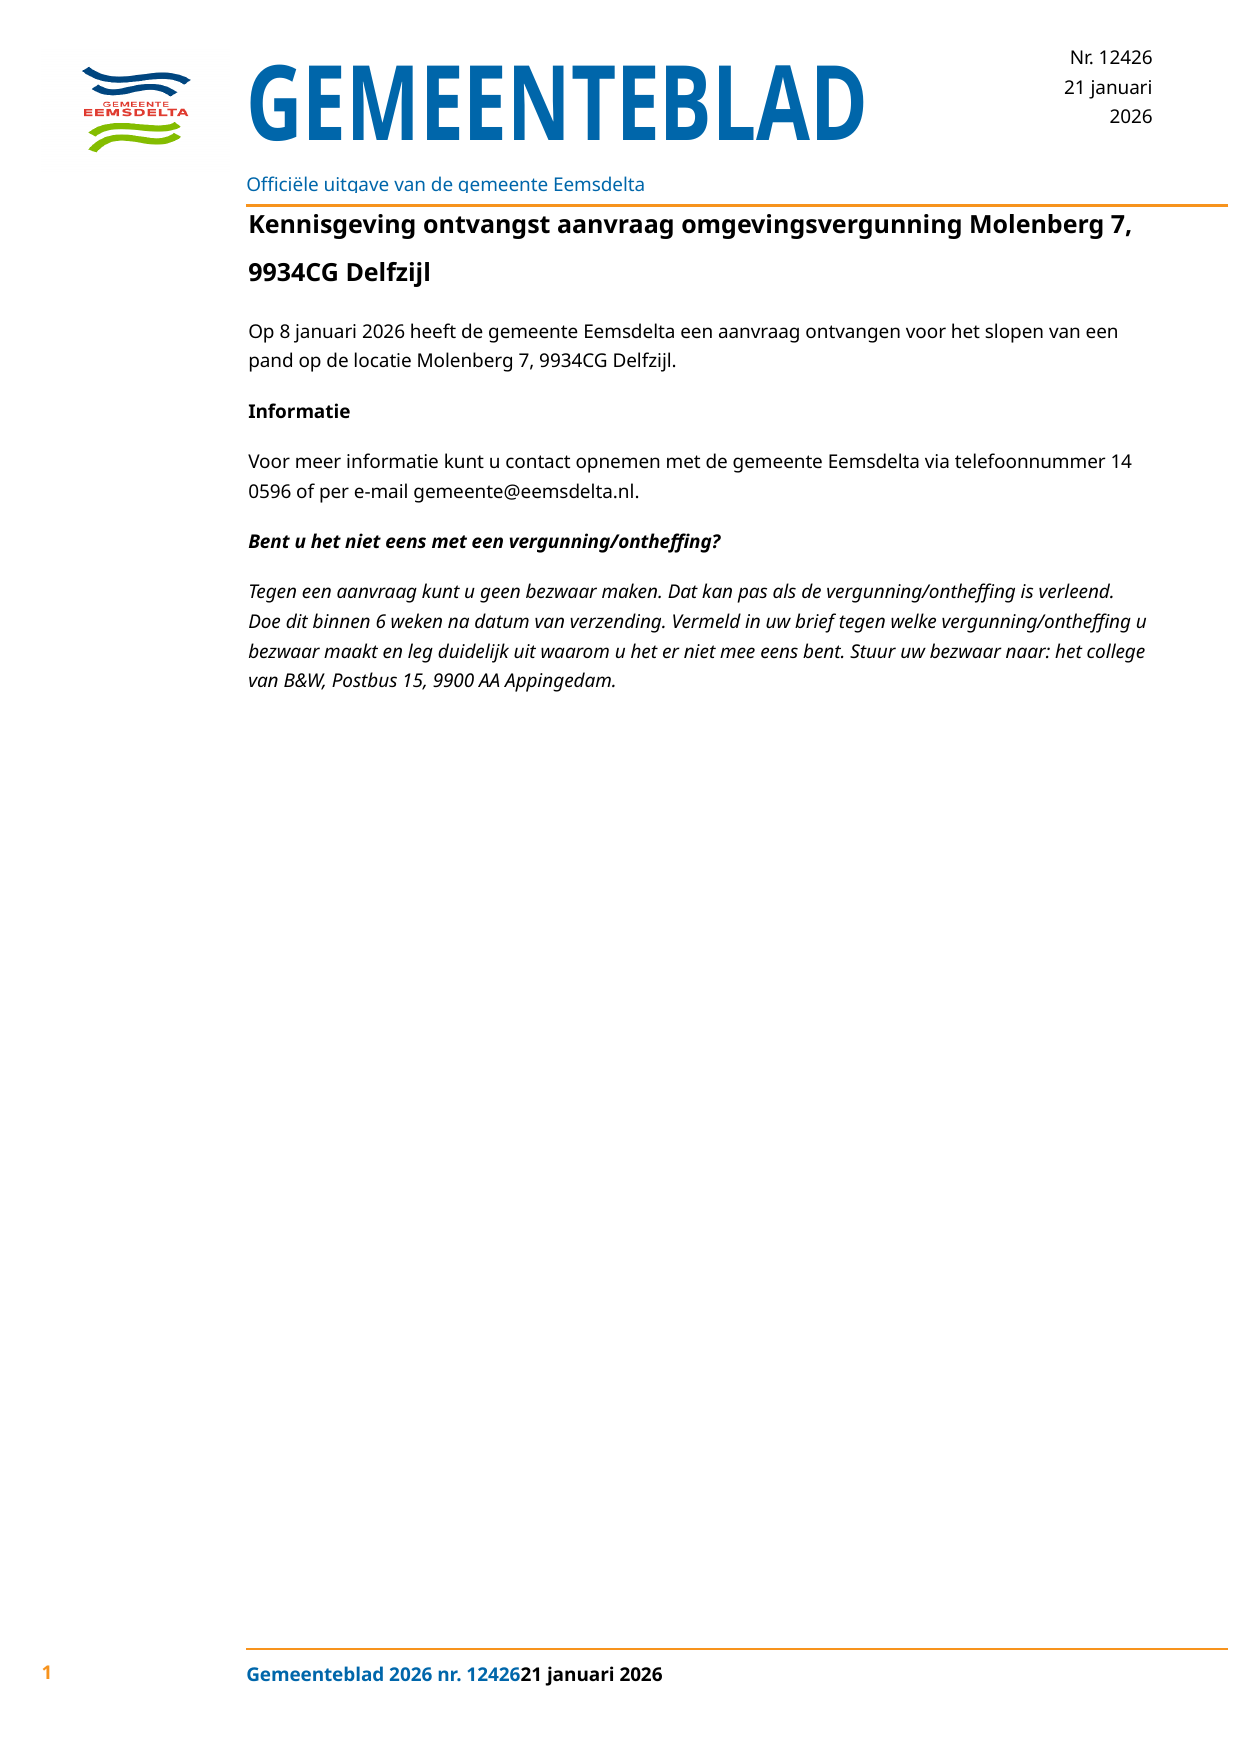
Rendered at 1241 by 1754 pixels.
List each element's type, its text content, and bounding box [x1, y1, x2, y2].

picture [41, 47, 231, 172]
text Tegen een aanvraag kunt u geen bezwaar maken. Dat kan pas als de vergunning/ontheffing is verleend. Doe dit binnen 6 weken na datum van verzending. Vermeld in uw brief tegen welke vergunning/ontheffing u bezwaar maakt en leg duidelijk uit waarom u het er niet mee eens bent. Stuur uw bezwaar naar: het college van B&W, Postbus 15, 9900 AA Appingedam. [248, 579, 1152, 693]
text Op 8 januari 2026 heeft de gemeente Eemsdelta een aanvraag ontvangen voor het slopen van een pand op de locatie Molenberg 7, 9934CG Delfzijl. [248, 318, 1152, 373]
text Voor meer informatie kunt u contact opnemen met de gemeente Eemsdelta via telefoonnummer 14 0596 of per e-mail gemeente@eemsdelta.nl. [248, 448, 1152, 504]
text Kennisgeving ontvangst aanvraag omgevingsvergunning Molenberg 7, 9934CG Delfzijl [248, 207, 1152, 288]
text Bent u het niet eens met een vergunning/ontheffing? [248, 528, 1152, 554]
text Informatie [248, 398, 1152, 424]
